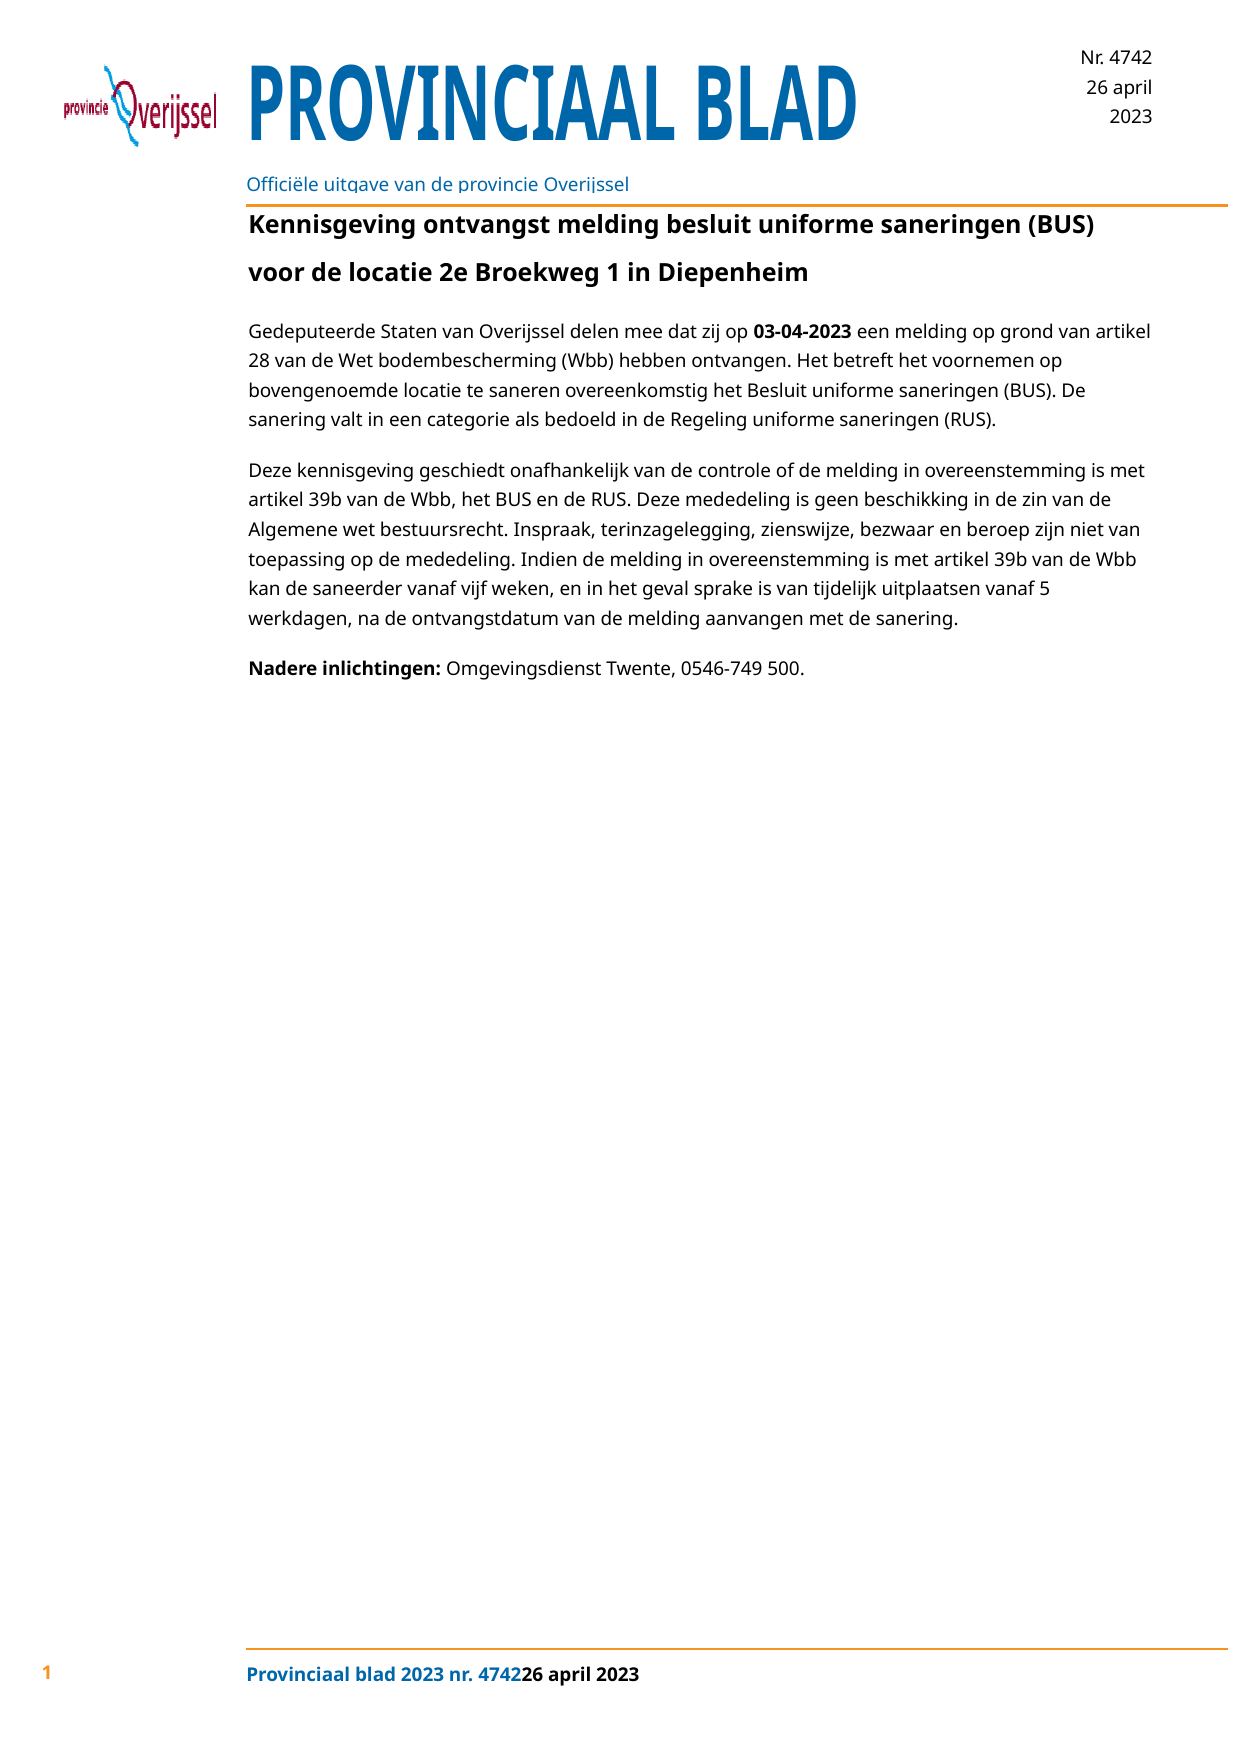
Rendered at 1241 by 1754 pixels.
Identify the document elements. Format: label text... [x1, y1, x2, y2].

text Kennisgeving ontvangst melding besluit uniforme saneringen (BUS) voor de locatie 2e Broekweg 1 in Diepenheim [248, 207, 1152, 288]
text Nadere inlichtingen: Omgevingsdienst Twente, 0546-749 500. [248, 655, 1152, 681]
picture [41, 47, 231, 172]
text Gedeputeerde Staten van Overijssel delen mee dat zij op 03-04-2023 een melding op grond van artikel 28 van de Wet bodembescherming (Wbb) hebben ontvangen. Het betreft het voornemen op bovengenoemde locatie te saneren overeenkomstig het Besluit uniforme saneringen (BUS). De sanering valt in een categorie als bedoeld in de Regeling uniforme saneringen (RUS). [248, 318, 1152, 432]
text Deze kennisgeving geschiedt onafhankelijk van de controle of de melding in overeenstemming is met artikel 39b van de Wbb, het BUS en de RUS. Deze mededeling is geen beschikking in de zin van de Algemene wet bestuursrecht. Inspraak, terinzagelegging, zienswijze, bezwaar en beroep zijn niet van toepassing op de mededeling. Indien de melding in overeenstemming is met artikel 39b van de Wbb kan de saneerder vanaf vijf weken, en in het geval sprake is van tijdelijk uitplaatsen vanaf 5 werkdagen, na de ontvangstdatum van de melding aanvangen met de sanering. [248, 457, 1152, 631]
